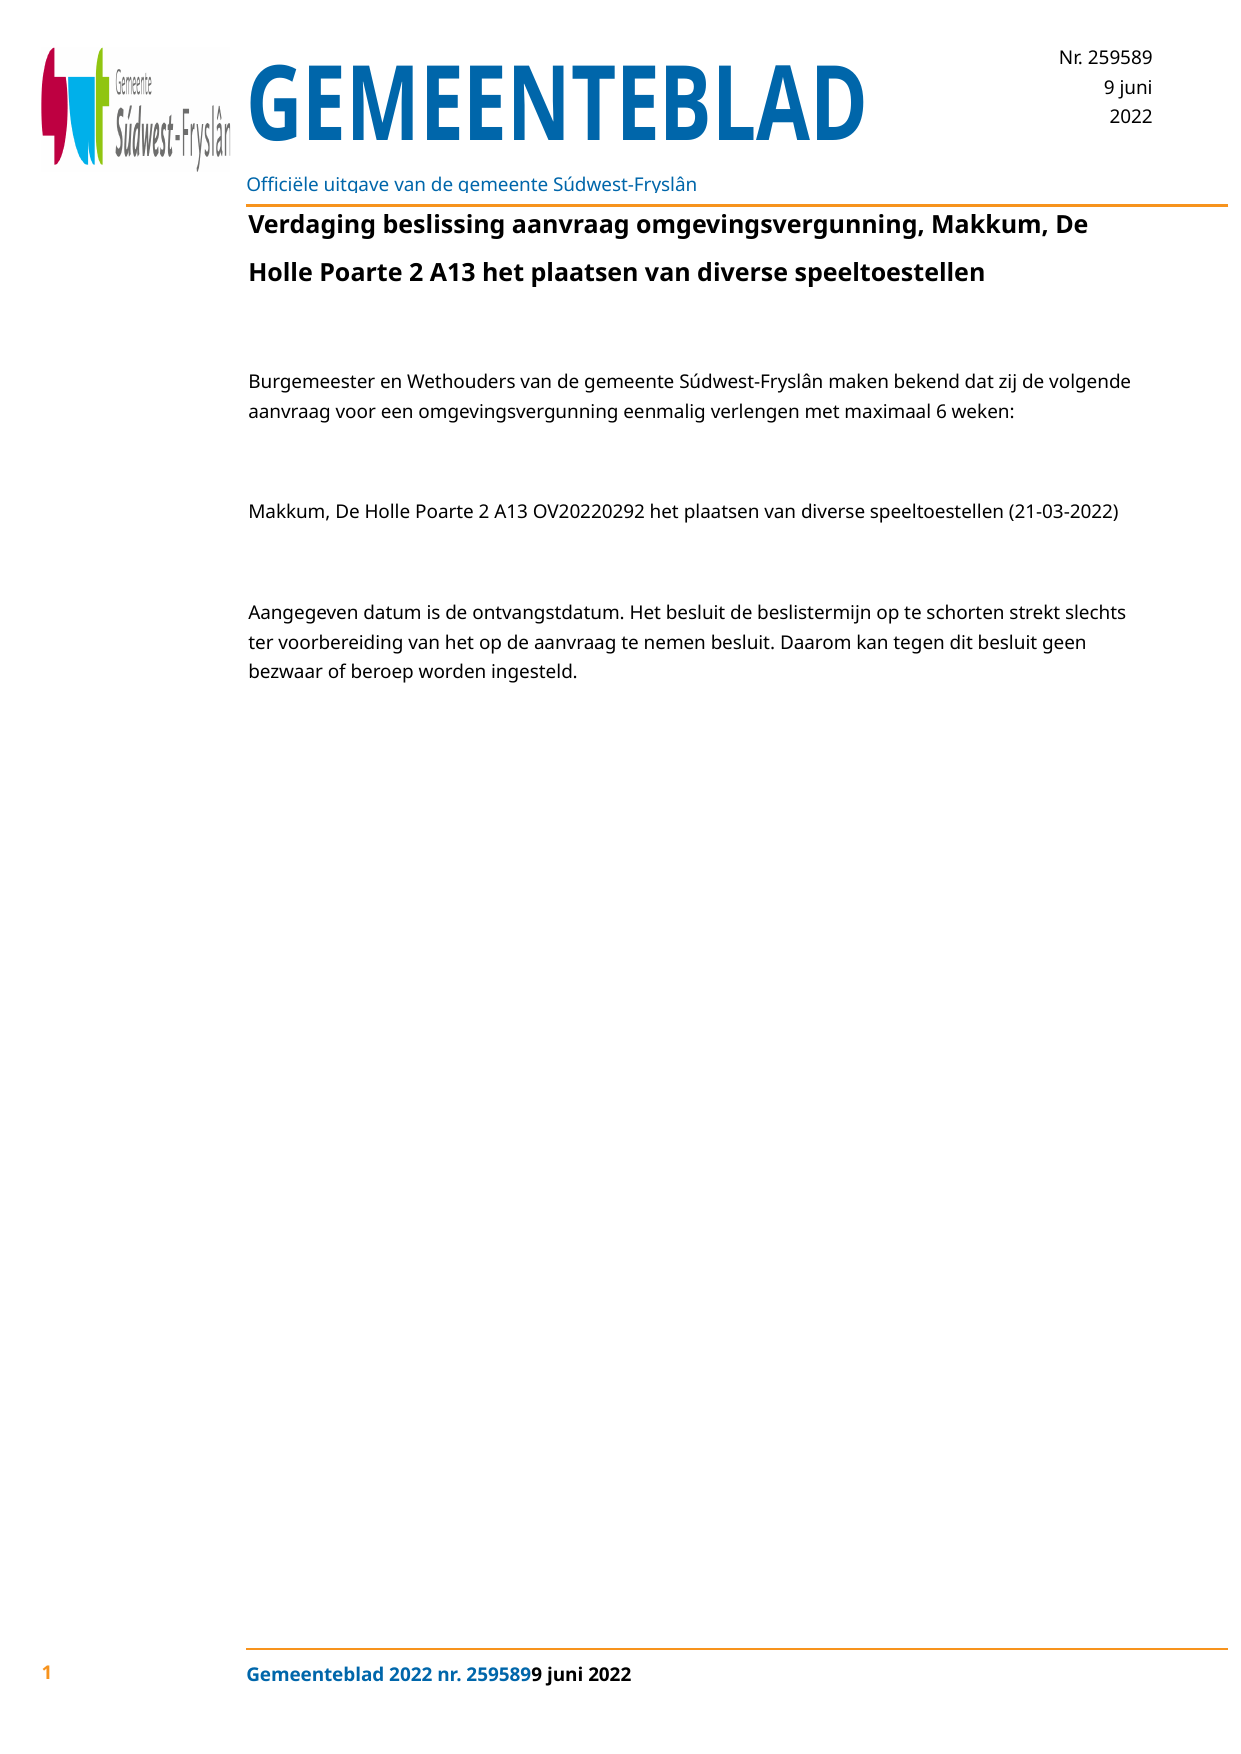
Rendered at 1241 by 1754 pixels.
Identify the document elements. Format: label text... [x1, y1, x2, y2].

text Burgemeester en Wethouders van de gemeente Súdwest-Fryslân maken bekend dat zij de volgende aanvraag voor een omgevingsvergunning eenmalig verlengen met maximaal 6 weken: [248, 368, 1152, 424]
text Makkum, De Holle Poarte 2 A13 OV20220292 het plaatsen van diverse speeltoestellen (21-03-2022) [248, 499, 1152, 524]
text Verdaging beslissing aanvraag omgevingsvergunning, Makkum, De Holle Poarte 2 A13 het plaatsen van diverse speeltoestellen [248, 207, 1152, 288]
text Aangegeven datum is de ontvangstdatum. Het besluit de beslistermijn op te schorten strekt slechts ter voorbereiding van het op de aanvraag te nemen besluit. Daarom kan tegen dit besluit geen bezwaar of beroep worden ingesteld. [248, 599, 1152, 684]
picture [41, 47, 231, 172]
